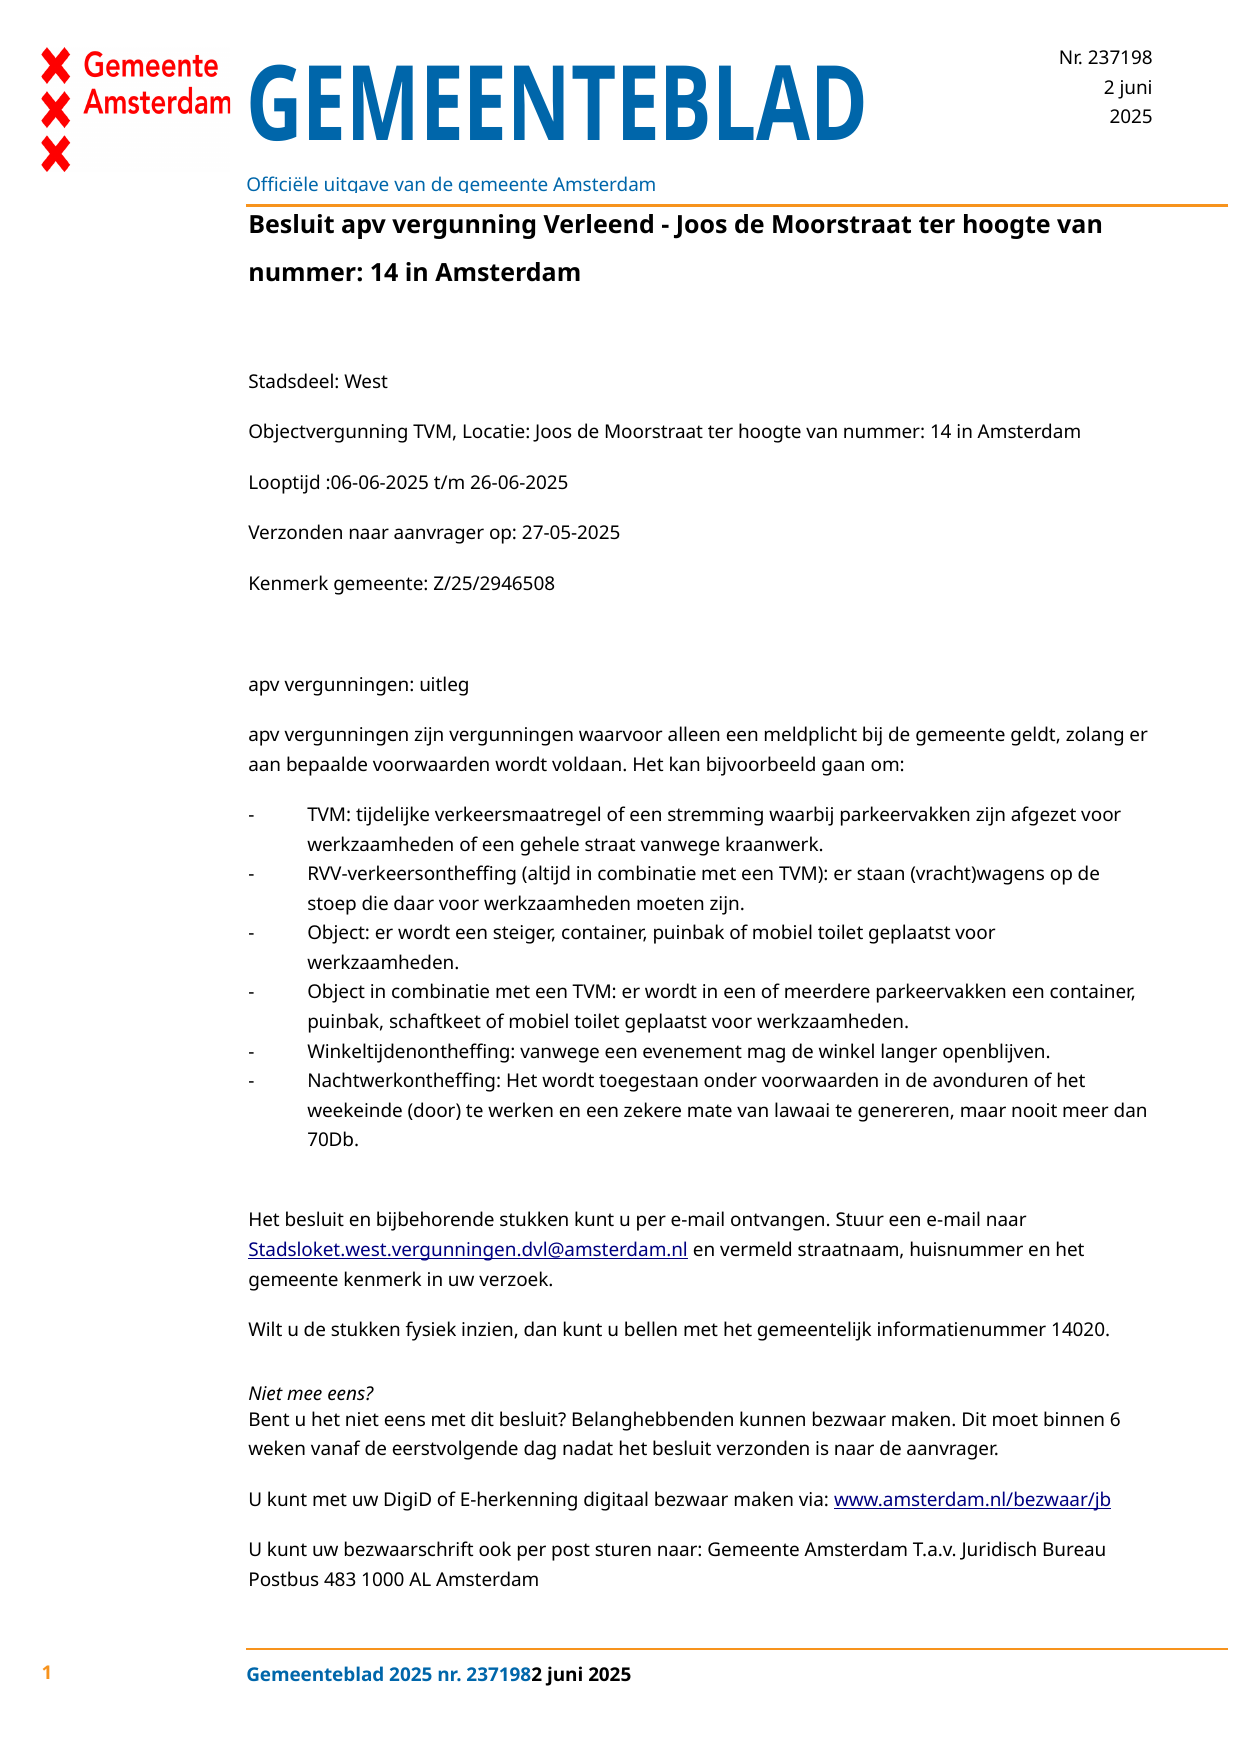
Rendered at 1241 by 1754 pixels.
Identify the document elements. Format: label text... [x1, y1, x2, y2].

text Besluit apv vergunning Verleend - Joos de Moorstraat ter hoogte van nummer: 14 in Amsterdam [248, 207, 1152, 288]
text Looptijd :06-06-2025 t/m 26-06-2025 [248, 469, 1152, 495]
list Nachtwerkontheffing: Het wordt toegestaan onder voorwaarden in de avonduren of het weekeinde (door) te werken en een zekere mate van lawaai te genereren, maar nooit meer dan 70Db. [248, 1067, 1152, 1152]
text U kunt uw bezwaarschrift ook per post sturen naar: Gemeente Amsterdam T.a.v. Juridisch Bureau Postbus 483 1000 AL Amsterdam [248, 1536, 1152, 1592]
text Niet mee eens? [248, 1380, 1152, 1406]
list Winkeltijdenontheffing: vanwege een evenement mag de winkel langer openblijven. [248, 1038, 1152, 1064]
text Stadsdeel: West [248, 368, 1152, 394]
picture [41, 47, 231, 172]
list Object: er wordt een steiger, container, puinbak of mobiel toilet geplaatst voor werkzaamheden. [248, 919, 1152, 975]
text U kunt met uw DigiD of E-herkenning digitaal bezwaar maken via: www.amsterdam.nl/bezwaar/jb [248, 1486, 1152, 1512]
text apv vergunningen: uitleg [248, 671, 1152, 697]
text Het besluit en bijbehorende stukken kunt u per e-mail ontvangen. Stuur een e-mail naar Stadsloket.west.vergunningen.dvl@amsterdam.nl en vermeld straatnaam, huisnummer en het gemeente kenmerk in uw verzoek. [248, 1207, 1152, 1292]
text Kenmerk gemeente: Z/25/2946508 [248, 570, 1152, 596]
text Wilt u de stukken fysiek inzien, dan kunt u bellen met het gemeentelijk informatienummer 14020. [248, 1316, 1152, 1342]
text apv vergunningen zijn vergunningen waarvoor alleen een meldplicht bij de gemeente geldt, zolang er aan bepaalde voorwaarden wordt voldaan. Het kan bijvoorbeeld gaan om: [248, 721, 1152, 777]
text Bent u het niet eens met dit besluit? Belanghebbenden kunnen bezwaar maken. Dit moet binnen 6 weken vanaf de eerstvolgende dag nadat het besluit verzonden is naar de aanvrager. [248, 1406, 1152, 1461]
list RVV-verkeersontheffing (altijd in combinatie met een TVM): er staan (vracht)wagens op de stoep die daar voor werkzaamheden moeten zijn. [248, 860, 1152, 916]
text Verzonden naar aanvrager op: 27-05-2025 [248, 519, 1152, 545]
text Objectvergunning TVM, Locatie: Joos de Moorstraat ter hoogte van nummer: 14 in Amsterdam [248, 419, 1152, 444]
list Object in combinatie met een TVM: er wordt in een of meerdere parkeervakken een container, puinbak, schaftkeet of mobiel toilet geplaatst voor werkzaamheden. [248, 979, 1152, 1034]
list TVM: tijdelijke verkeersmaatregel of een stremming waarbij parkeervakken zijn afgezet voor werkzaamheden of een gehele straat vanwege kraanwerk. [248, 801, 1152, 857]
